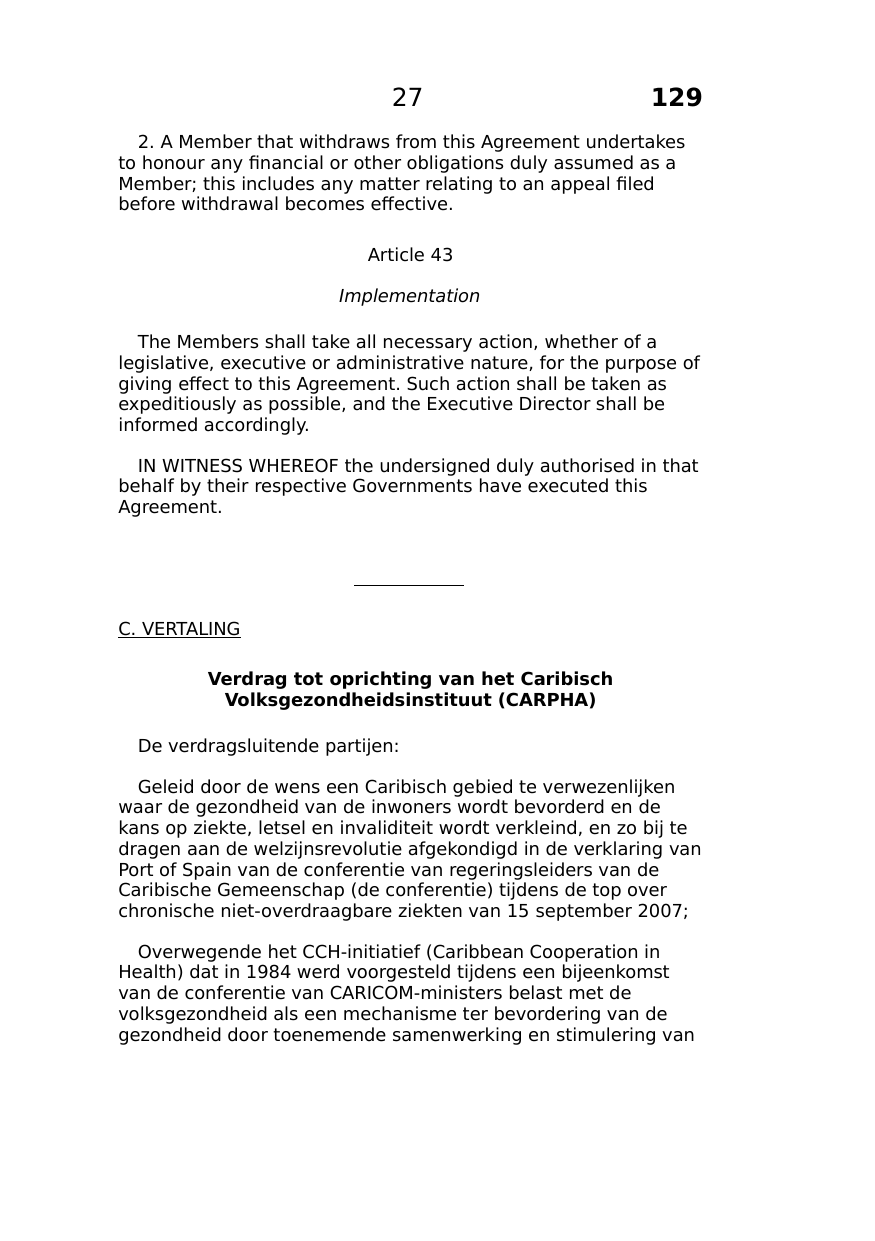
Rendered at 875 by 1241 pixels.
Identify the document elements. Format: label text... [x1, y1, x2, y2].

subtitle C. VERTALING [118, 618, 703, 639]
subtitle Verdrag tot oprichting van het Caribisch Volksgezondheidsinstituut (CARPHA) [118, 669, 703, 711]
subtitle Article 43 Implementation [118, 245, 703, 307]
text Geleid door de wens een Caribisch gebied te verwezenlijken waar de gezondheid van de inwoners wordt bevorderd en de kans op ziekte, letsel en invaliditeit wordt verkleind, en zo bij te dragen aan de welzijnsrevolutie afgekondigd in de verklaring van Port of Spain van de conferentie van regeringsleiders van de Caribische Gemeenschap (de conferentie) tijdens de top over chronische niet-overdraagbare ziekten van 15 september 2007; [118, 776, 703, 922]
text Overwegende het CCH-initiatief (Caribbean Cooperation in Health) dat in 1984 werd voorgesteld tijdens een bijeenkomst van de conferentie van CARICOM-ministers belast met de volksgezondheid als een mechanisme ter bevordering van de gezondheid door toenemende samenwerking en stimulering van [118, 942, 703, 1045]
text 2. A Member that withdraws from this Agreement undertakes to honour any financial or other obligations duly assumed as a Member; this includes any matter relating to an appeal filed before withdrawal becomes effective. [118, 132, 703, 215]
text IN WITNESS WHEREOF the undersigned duly authorised in that behalf by their respective Governments have executed this Agreement. [118, 456, 703, 518]
text The Members shall take all necessary action, whether of a legislative, executive or administrative nature, for the purpose of giving effect to this Agreement. Such action shall be taken as expeditiously as possible, and the Executive Director shall be informed accordingly. [118, 332, 703, 436]
text De verdragsluitende partijen: [118, 736, 703, 756]
